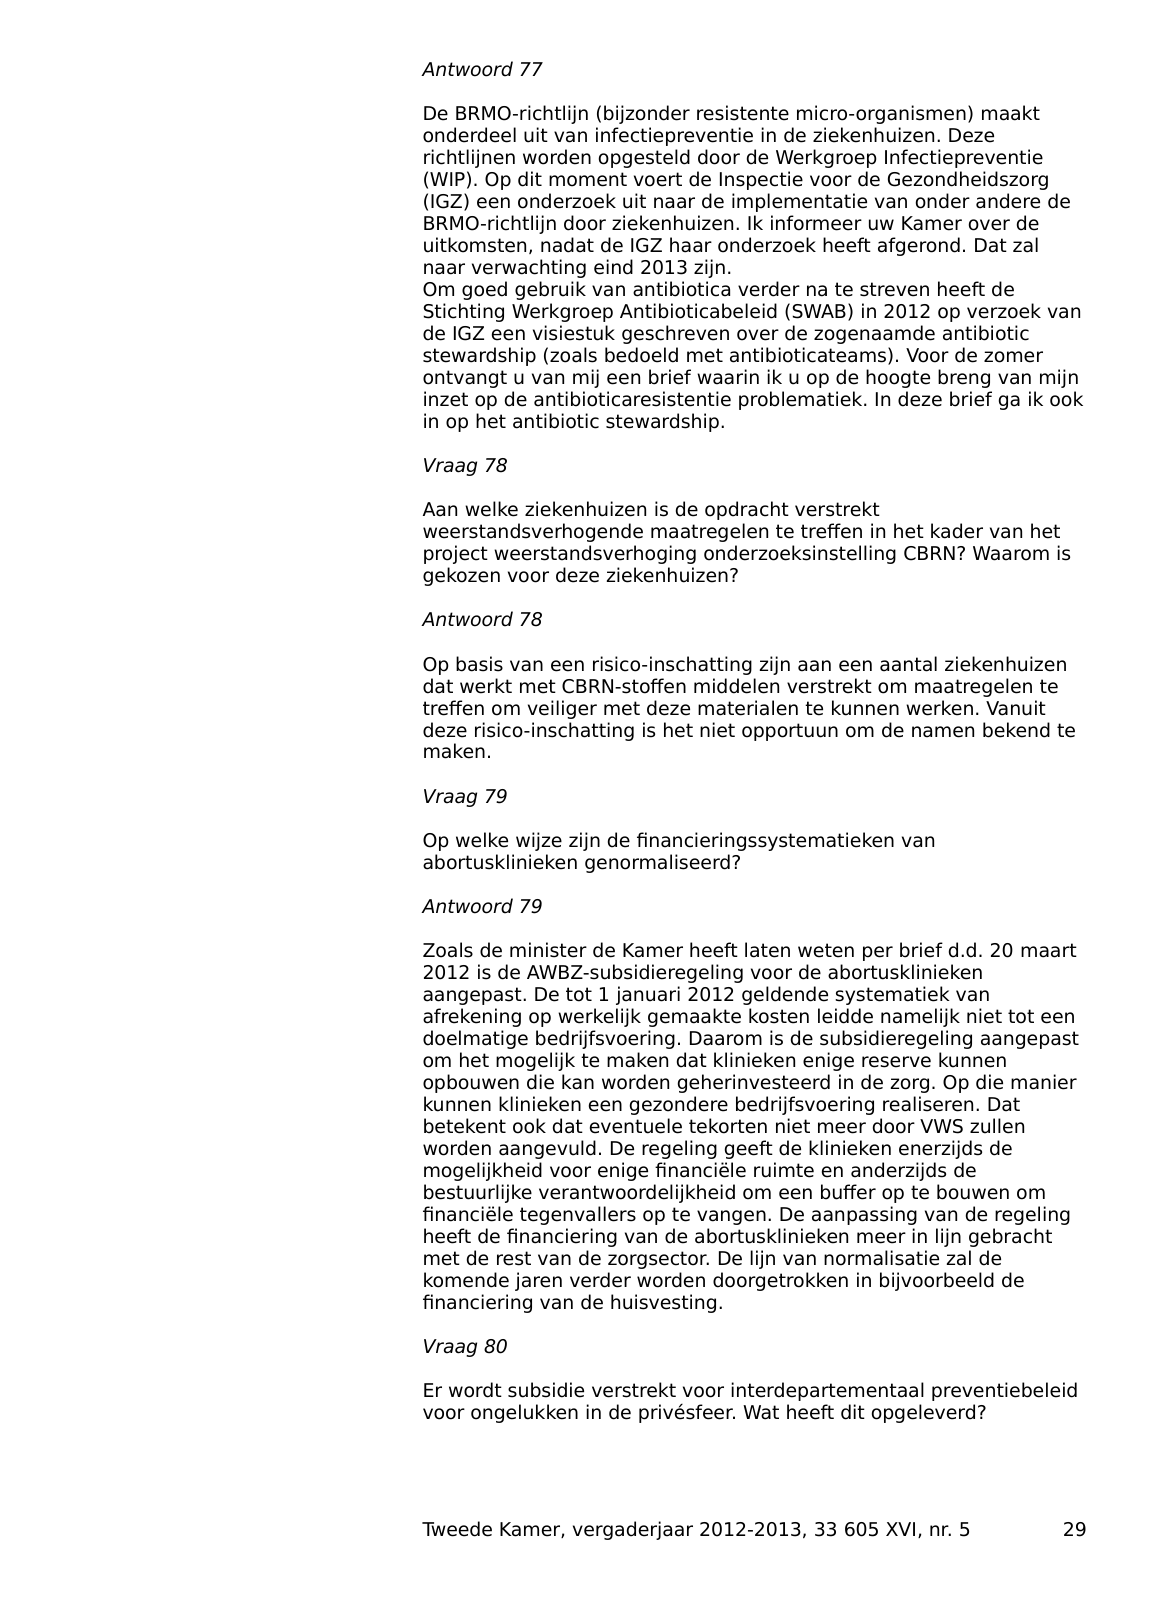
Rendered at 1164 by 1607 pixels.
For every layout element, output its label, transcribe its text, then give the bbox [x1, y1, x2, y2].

subtitle Vraag 78 [422, 455, 1087, 477]
subtitle Antwoord 79 [422, 896, 1087, 918]
text Op basis van een risico-inschatting zijn aan een aantal ziekenhuizen dat werkt met CBRN-stoffen middelen verstrekt om maatregelen te treffen om veiliger met deze materialen te kunnen werken. Vanuit deze risico-inschatting is het niet opportuun om de namen bekend te maken. [422, 653, 1087, 763]
text Er wordt subsidie verstrekt voor interdepartementaal preventiebeleid voor ongelukken in de privésfeer. Wat heeft dit opgeleverd? [422, 1380, 1087, 1424]
subtitle Vraag 80 [422, 1336, 1087, 1358]
subtitle Vraag 79 [422, 786, 1087, 808]
text Om goed gebruik van antibiotica verder na te streven heeft de Stichting Werkgroep Antibioticabeleid (SWAB) in 2012 op verzoek van de IGZ een visiestuk geschreven over de zogenaamde antibiotic stewardship (zoals bedoeld met antibioticateams). Voor de zomer ontvangt u van mij een brief waarin ik u op de hoogte breng van mijn inzet op de antibioticaresistentie problematiek. In deze brief ga ik ook in op het antibiotic stewardship. [422, 279, 1087, 433]
text Op welke wijze zijn de financieringssystematieken van abortusklinieken genormaliseerd? [422, 830, 1087, 874]
subtitle Antwoord 78 [422, 609, 1087, 631]
subtitle Antwoord 77 [422, 59, 1087, 81]
text Aan welke ziekenhuizen is de opdracht verstrekt weerstandsverhogende maatregelen te treffen in het kader van het project weerstandsverhoging onderzoeksinstelling CBRN? Waarom is gekozen voor deze ziekenhuizen? [422, 499, 1087, 587]
text De BRMO-richtlijn (bijzonder resistente micro-organismen) maakt onderdeel uit van infectiepreventie in de ziekenhuizen. Deze richtlijnen worden opgesteld door de Werkgroep Infectiepreventie (WIP). Op dit moment voert de Inspectie voor de Gezondheidszorg (IGZ) een onderzoek uit naar de implementatie van onder andere de BRMO-richtlijn door ziekenhuizen. Ik informeer uw Kamer over de uitkomsten, nadat de IGZ haar onderzoek heeft afgerond. Dat zal naar verwachting eind 2013 zijn. [422, 103, 1087, 279]
text Zoals de minister de Kamer heeft laten weten per brief d.d. 20 maart 2012 is de AWBZ-subsidieregeling voor de abortusklinieken aangepast. De tot 1 januari 2012 geldende systematiek van afrekening op werkelijk gemaakte kosten leidde namelijk niet tot een doelmatige bedrijfsvoering. Daarom is de subsidieregeling aangepast om het mogelijk te maken dat klinieken enige reserve kunnen opbouwen die kan worden geherinvesteerd in de zorg. Op die manier kunnen klinieken een gezondere bedrijfsvoering realiseren. Dat betekent ook dat eventuele tekorten niet meer door VWS zullen worden aangevuld. De regeling geeft de klinieken enerzijds de mogelijkheid voor enige financiële ruimte en anderzijds de bestuurlijke verantwoordelijkheid om een buffer op te bouwen om financiële tegenvallers op te vangen. De aanpassing van de regeling heeft de financiering van de abortusklinieken meer in lijn gebracht met de rest van de zorgsector. De lijn van normalisatie zal de komende jaren verder worden doorgetrokken in bijvoorbeeld de financiering van de huisvesting. [422, 940, 1087, 1314]
